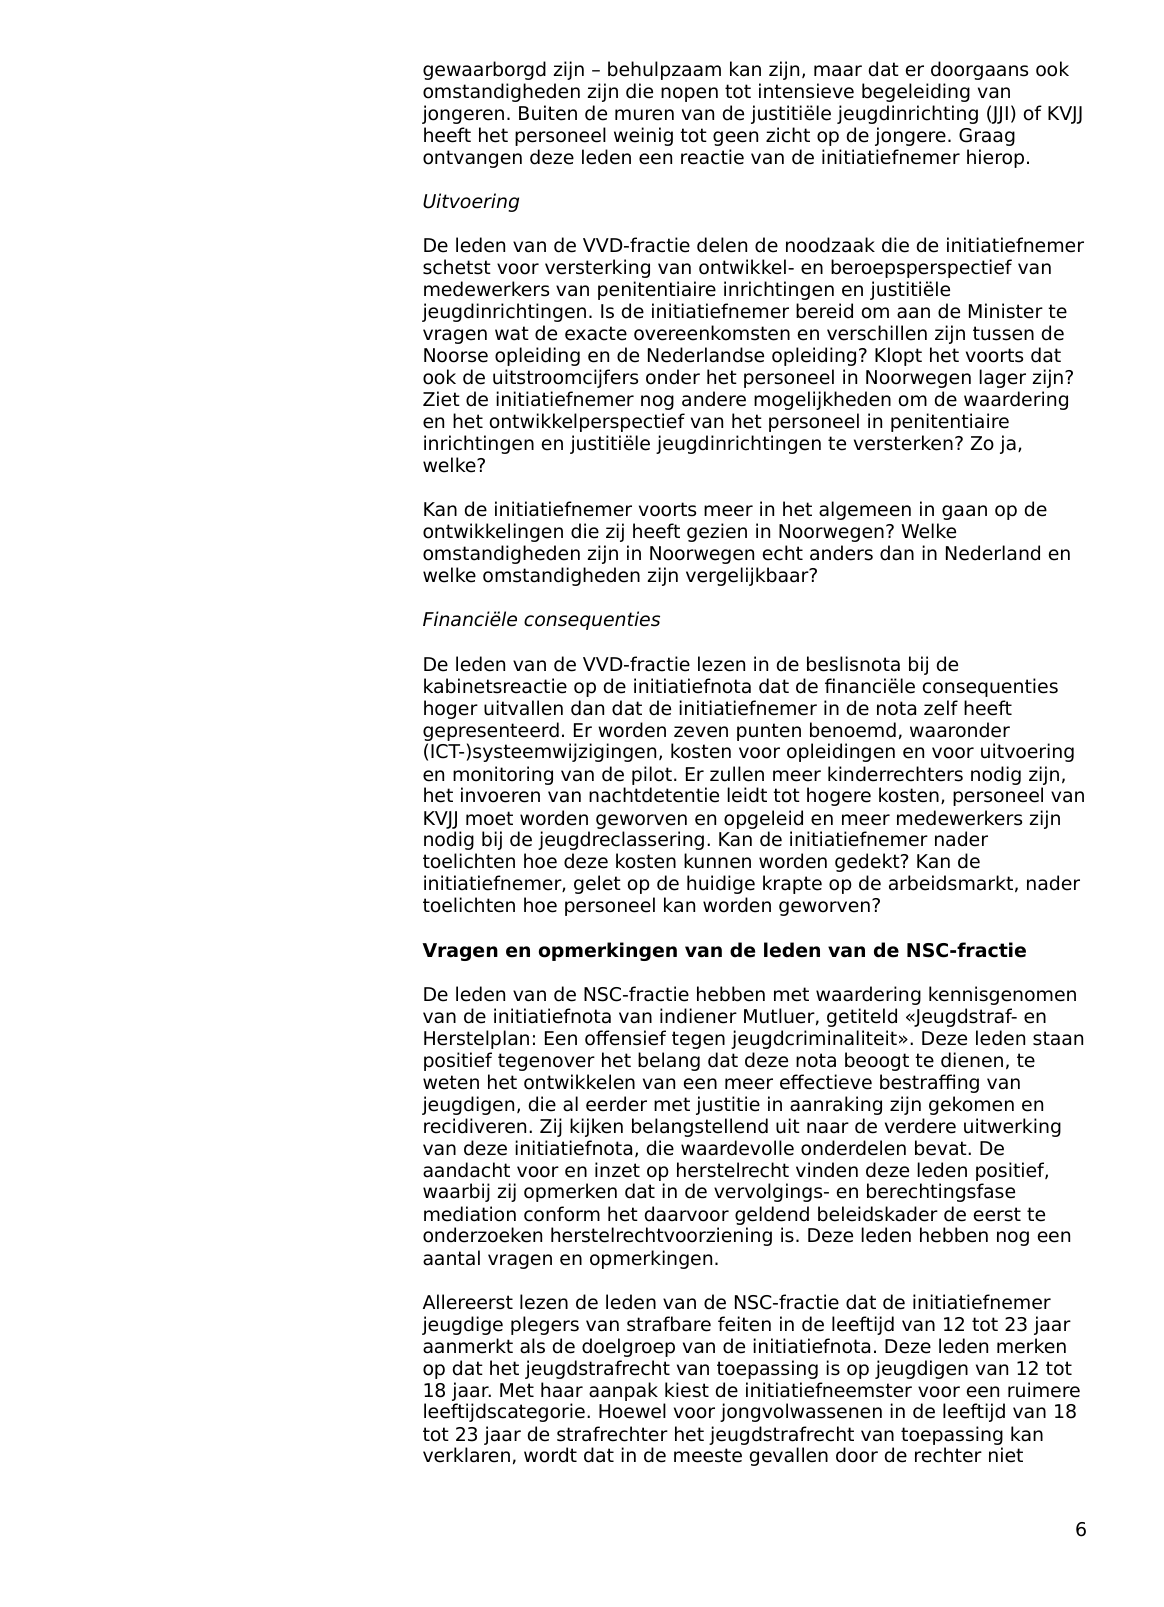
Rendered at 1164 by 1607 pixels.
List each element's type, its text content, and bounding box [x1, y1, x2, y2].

text De leden van de VVD-fractie delen de noodzaak die de initiatiefnemer schetst voor versterking van ontwikkel- en beroepsperspectief van medewerkers van penitentiaire inrichtingen en justitiële jeugdinrichtingen. Is de initiatiefnemer bereid om aan de Minister te vragen wat de exacte overeenkomsten en verschillen zijn tussen de Noorse opleiding en de Nederlandse opleiding? Klopt het voorts dat ook de uitstroomcijfers onder het personeel in Noorwegen lager zijn? Ziet de initiatiefnemer nog andere mogelijkheden om de waardering en het ontwikkelperspectief van het personeel in penitentiaire inrichtingen en justitiële jeugdinrichtingen te versterken? Zo ja, welke? [422, 235, 1087, 477]
text De leden van de VVD-fractie lezen in de beslisnota bij de kabinetsreactie op de initiatiefnota dat de financiële consequenties hoger uitvallen dan dat de initiatiefnemer in de nota zelf heeft gepresenteerd. Er worden zeven punten benoemd, waaronder (ICT-)systeemwijzigingen, kosten voor opleidingen en voor uitvoering en monitoring van de pilot. Er zullen meer kinderrechters nodig zijn, het invoeren van nachtdetentie leidt tot hogere kosten, personeel van KVJJ moet worden geworven en opgeleid en meer medewerkers zijn nodig bij de jeugdreclassering. Kan de initiatiefnemer nader toelichten hoe deze kosten kunnen worden gedekt? Kan de initiatiefnemer, gelet op de huidige krapte op de arbeidsmarkt, nader toelichten hoe personeel kan worden geworven? [422, 653, 1087, 917]
subtitle Vragen en opmerkingen van de leden van de NSC-fractie [422, 939, 1087, 961]
text gewaarborgd zijn – behulpzaam kan zijn, maar dat er doorgaans ook omstandigheden zijn die nopen tot intensieve begeleiding van jongeren. Buiten de muren van de justitiële jeugdinrichting (JJI) of KVJJ heeft het personeel weinig tot geen zicht op de jongere. Graag ontvangen deze leden een reactie van de initiatiefnemer hierop. [422, 59, 1087, 169]
text Allereerst lezen de leden van de NSC-fractie dat de initiatiefnemer jeugdige plegers van strafbare feiten in de leeftijd van 12 tot 23 jaar aanmerkt als de doelgroep van de initiatiefnota. Deze leden merken op dat het jeugdstrafrecht van toepassing is op jeugdigen van 12 tot 18 jaar. Met haar aanpak kiest de initiatiefneemster voor een ruimere leeftijdscategorie. Hoewel voor jongvolwassenen in de leeftijd van 18 tot 23 jaar de strafrechter het jeugdstrafrecht van toepassing kan verklaren, wordt dat in de meeste gevallen door de rechter niet [422, 1292, 1087, 1467]
text Kan de initiatiefnemer voorts meer in het algemeen in gaan op de ontwikkelingen die zij heeft gezien in Noorwegen? Welke omstandigheden zijn in Noorwegen echt anders dan in Nederland en welke omstandigheden zijn vergelijkbaar? [422, 499, 1087, 587]
subtitle Financiële consequenties [422, 609, 1087, 631]
text De leden van de NSC-fractie hebben met waardering kennisgenomen van de initiatiefnota van indiener Mutluer, getiteld «Jeugdstraf- en Herstelplan: Een offensief tegen jeugdcriminaliteit». Deze leden staan positief tegenover het belang dat deze nota beoogt te dienen, te weten het ontwikkelen van een meer effectieve bestraffing van jeugdigen, die al eerder met justitie in aanraking zijn gekomen en recidiveren. Zij kijken belangstellend uit naar de verdere uitwerking van deze initiatiefnota, die waardevolle onderdelen bevat. De aandacht voor en inzet op herstelrecht vinden deze leden positief, waarbij zij opmerken dat in de vervolgings- en berechtingsfase mediation conform het daarvoor geldend beleidskader de eerst te onderzoeken herstelrechtvoorziening is. Deze leden hebben nog een aantal vragen en opmerkingen. [422, 984, 1087, 1269]
subtitle Uitvoering [422, 191, 1087, 213]
